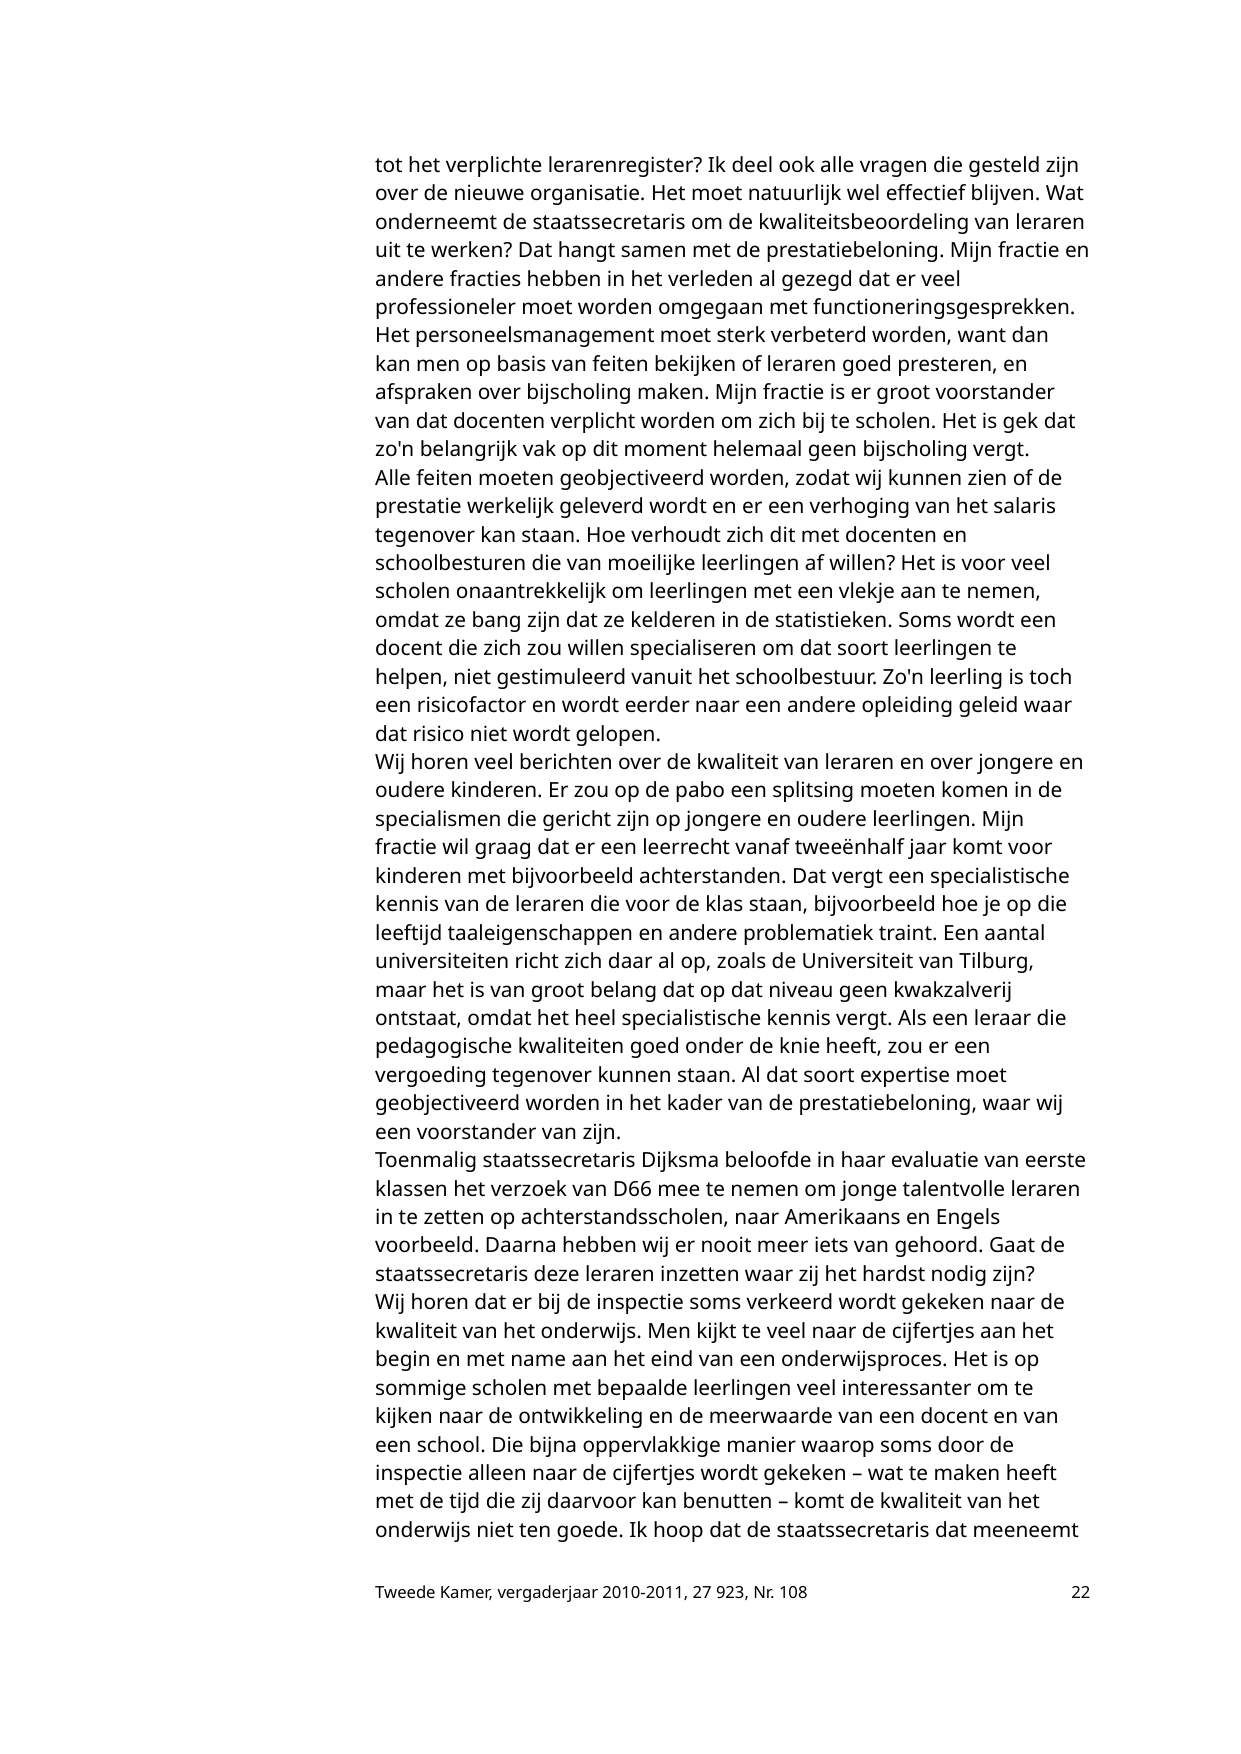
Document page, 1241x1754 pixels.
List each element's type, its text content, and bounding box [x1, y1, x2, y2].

text tot het verplichte lerarenregister? Ik deel ook alle vragen die gesteld zijn over de nieuwe organisatie. Het moet natuurlijk wel effectief blijven. Wat onderneemt de staatssecretaris om de kwaliteitsbeoordeling van leraren uit te werken? Dat hangt samen met de prestatiebeloning. Mijn fractie en andere fracties hebben in het verleden al gezegd dat er veel professioneler moet worden omgegaan met functioneringsgesprekken. Het personeelsmanagement moet sterk verbeterd worden, want dan kan men op basis van feiten bekijken of leraren goed presteren, en afspraken over bijscholing maken. Mijn fractie is er groot voorstander van dat docenten verplicht worden om zich bij te scholen. Het is gek dat zo'n belangrijk vak op dit moment helemaal geen bijscholing vergt. [375, 150, 1090, 463]
text Alle feiten moeten geobjectiveerd worden, zodat wij kunnen zien of de prestatie werkelijk geleverd wordt en er een verhoging van het salaris tegenover kan staan. Hoe verhoudt zich dit met docenten en schoolbesturen die van moeilijke leerlingen af willen? Het is voor veel scholen onaantrekkelijk om leerlingen met een vlekje aan te nemen, omdat ze bang zijn dat ze kelderen in de statistieken. Soms wordt een docent die zich zou willen specialiseren om dat soort leerlingen te helpen, niet gestimuleerd vanuit het schoolbestuur. Zo'n leerling is toch een risicofactor en wordt eerder naar een andere opleiding geleid waar dat risico niet wordt gelopen. [375, 463, 1090, 747]
text Wij horen veel berichten over de kwaliteit van leraren en over jongere en oudere kinderen. Er zou op de pabo een splitsing moeten komen in de specialismen die gericht zijn op jongere en oudere leerlingen. Mijn fractie wil graag dat er een leerrecht vanaf tweeënhalf jaar komt voor kinderen met bijvoorbeeld achterstanden. Dat vergt een specialistische kennis van de leraren die voor de klas staan, bijvoorbeeld hoe je op die leeftijd taaleigenschappen en andere problematiek traint. Een aantal universiteiten richt zich daar al op, zoals de Universiteit van Tilburg, maar het is van groot belang dat op dat niveau geen kwakzalverij ontstaat, omdat het heel specialistische kennis vergt. Als een leraar die pedagogische kwaliteiten goed onder de knie heeft, zou er een vergoeding tegenover kunnen staan. Al dat soort expertise moet geobjectiveerd worden in het kader van de prestatiebeloning, waar wij een voorstander van zijn. [375, 747, 1090, 1145]
text Toenmalig staatssecretaris Dijksma beloofde in haar evaluatie van eerste klassen het verzoek van D66 mee te nemen om jonge talentvolle leraren in te zetten op achterstandsscholen, naar Amerikaans en Engels voorbeeld. Daarna hebben wij er nooit meer iets van gehoord. Gaat de staatssecretaris deze leraren inzetten waar zij het hardst nodig zijn? [375, 1145, 1090, 1287]
text Wij horen dat er bij de inspectie soms verkeerd wordt gekeken naar de kwaliteit van het onderwijs. Men kijkt te veel naar de cijfertjes aan het begin en met name aan het eind van een onderwijsproces. Het is op sommige scholen met bepaalde leerlingen veel interessanter om te kijken naar de ontwikkeling en de meerwaarde van een docent en van een school. Die bijna oppervlakkige manier waarop soms door de inspectie alleen naar de cijfertjes wordt gekeken – wat te maken heeft met de tijd die zij daarvoor kan benutten – komt de kwaliteit van het onderwijs niet ten goede. Ik hoop dat de staatssecretaris dat meeneemt [375, 1287, 1090, 1543]
